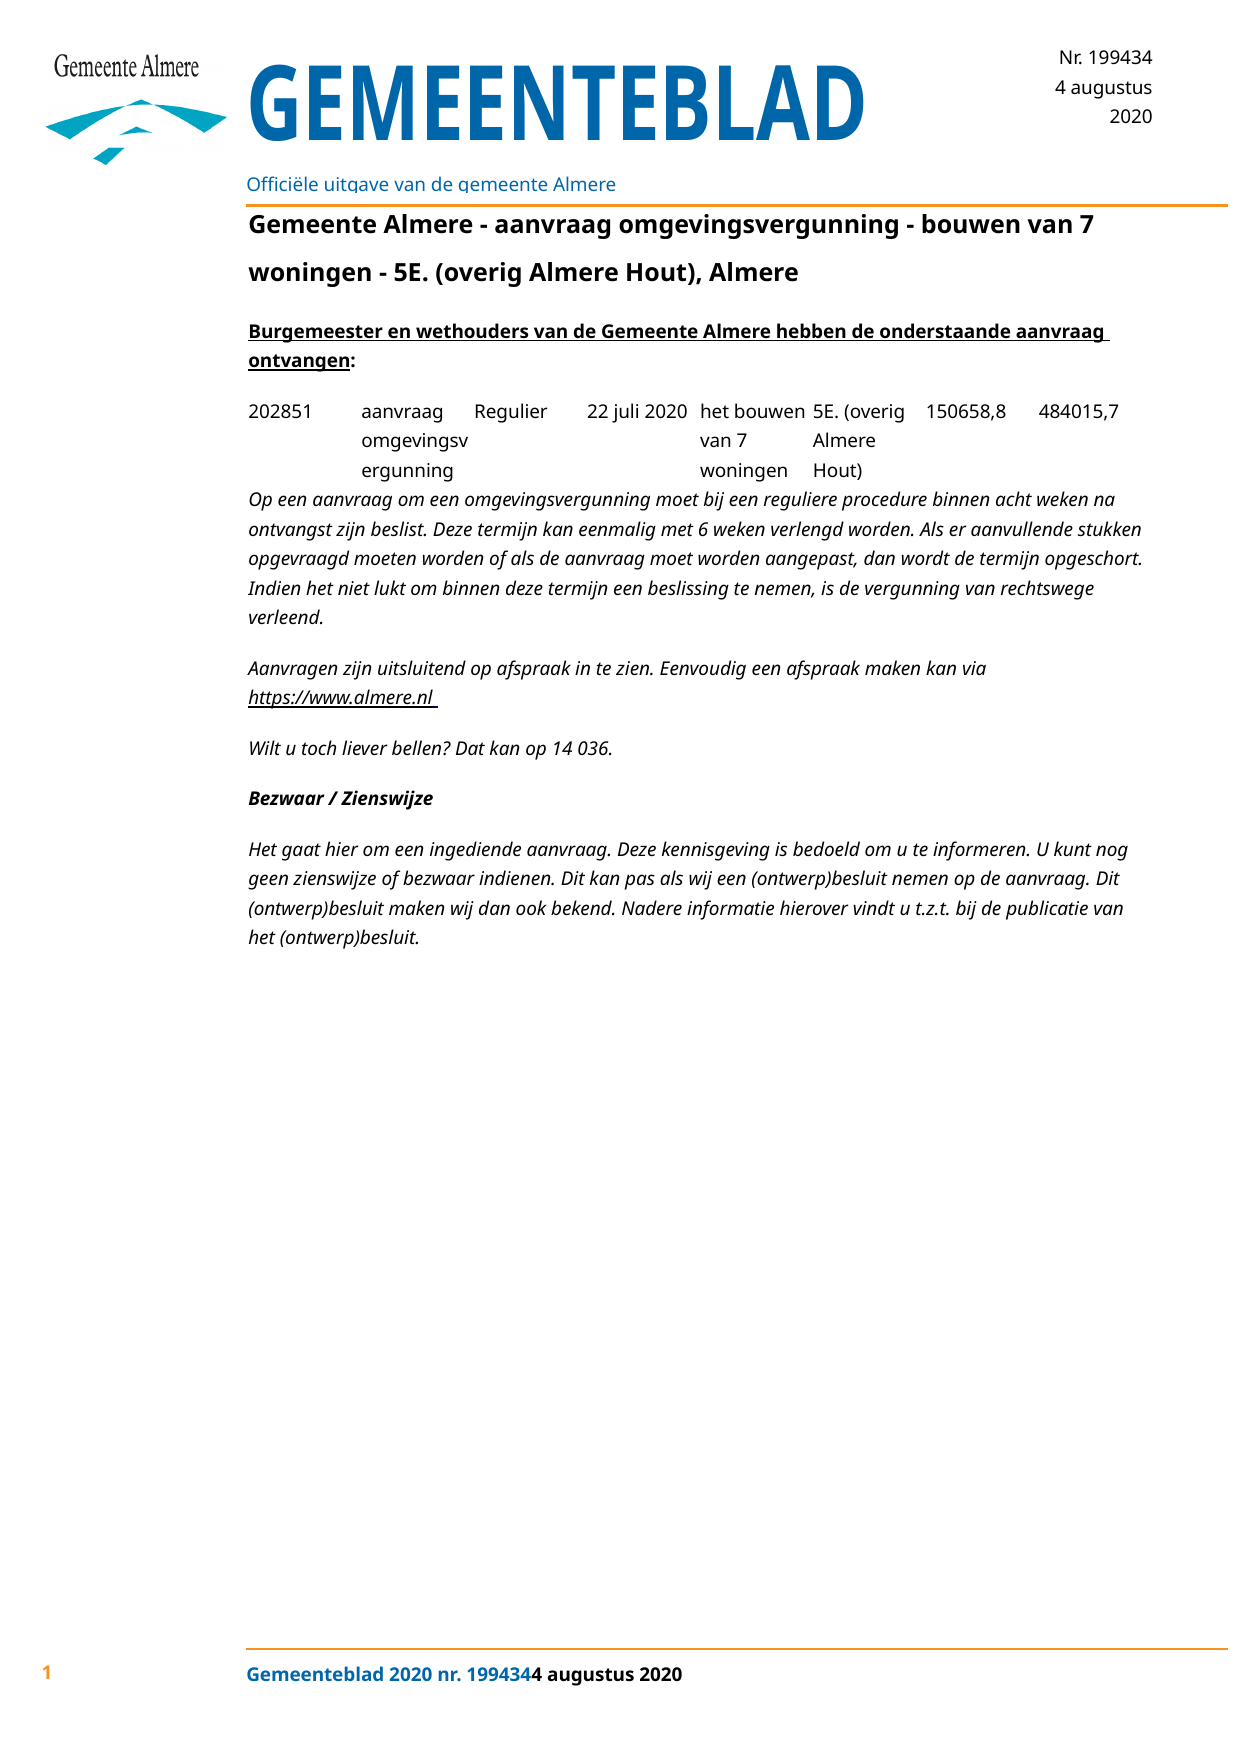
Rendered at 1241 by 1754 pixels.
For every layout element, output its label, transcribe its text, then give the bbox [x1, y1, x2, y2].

picture [41, 47, 231, 172]
table_header 22 juli 2020 [587, 398, 700, 483]
table_header Regulier [474, 398, 587, 483]
text Het gaat hier om een ingediende aanvraag. Deze kennisgeving is bedoeld om u te informeren. U kunt nog geen zienswijze of bezwaar indienen. Dit kan pas als wij een (ontwerp)besluit nemen op de aanvraag. Dit (ontwerp)besluit maken wij dan ook bekend. Nadere informatie hierover vindt u t.z.t. bij de publicatie van het (ontwerp)besluit. [248, 836, 1152, 950]
text Bezwaar / Zienswijze [248, 785, 1152, 811]
text Wilt u toch liever bellen? Dat kan op 14 036. [248, 735, 1152, 761]
text Op een aanvraag om een omgevingsvergunning moet bij een reguliere procedure binnen acht weken na ontvangst zijn beslist. Deze termijn kan eenmalig met 6 weken verlengd worden. Als er aanvullende stukken opgevraagd moeten worden of als de aanvraag moet worden aangepast, dan wordt de termijn opgeschort. Indien het niet lukt om binnen deze termijn een beslissing te nemen, is de vergunning van rechtswege verleend. [248, 486, 1152, 630]
table_header 484015,7 [1039, 398, 1152, 483]
text Gemeente Almere - aanvraag omgevingsvergunning - bouwen van 7 woningen - 5E. (overig Almere Hout), Almere [248, 207, 1152, 288]
table_header 150658,8 [926, 398, 1038, 483]
table_header 5E. (overig Almere Hout) [813, 398, 926, 483]
table_header het bouwen van 7 woningen [700, 398, 813, 483]
text Aanvragen zijn uitsluitend op afspraak in te zien. Eenvoudig een afspraak maken kan via https://www.almere.nl [248, 655, 1152, 710]
text Burgemeester en wethouders van de Gemeente Almere hebben de onderstaande aanvraag ontvangen: [248, 318, 1152, 373]
table_header aanvraag omgevingsvergunning [361, 398, 474, 483]
table_header 202851 [248, 398, 361, 483]
